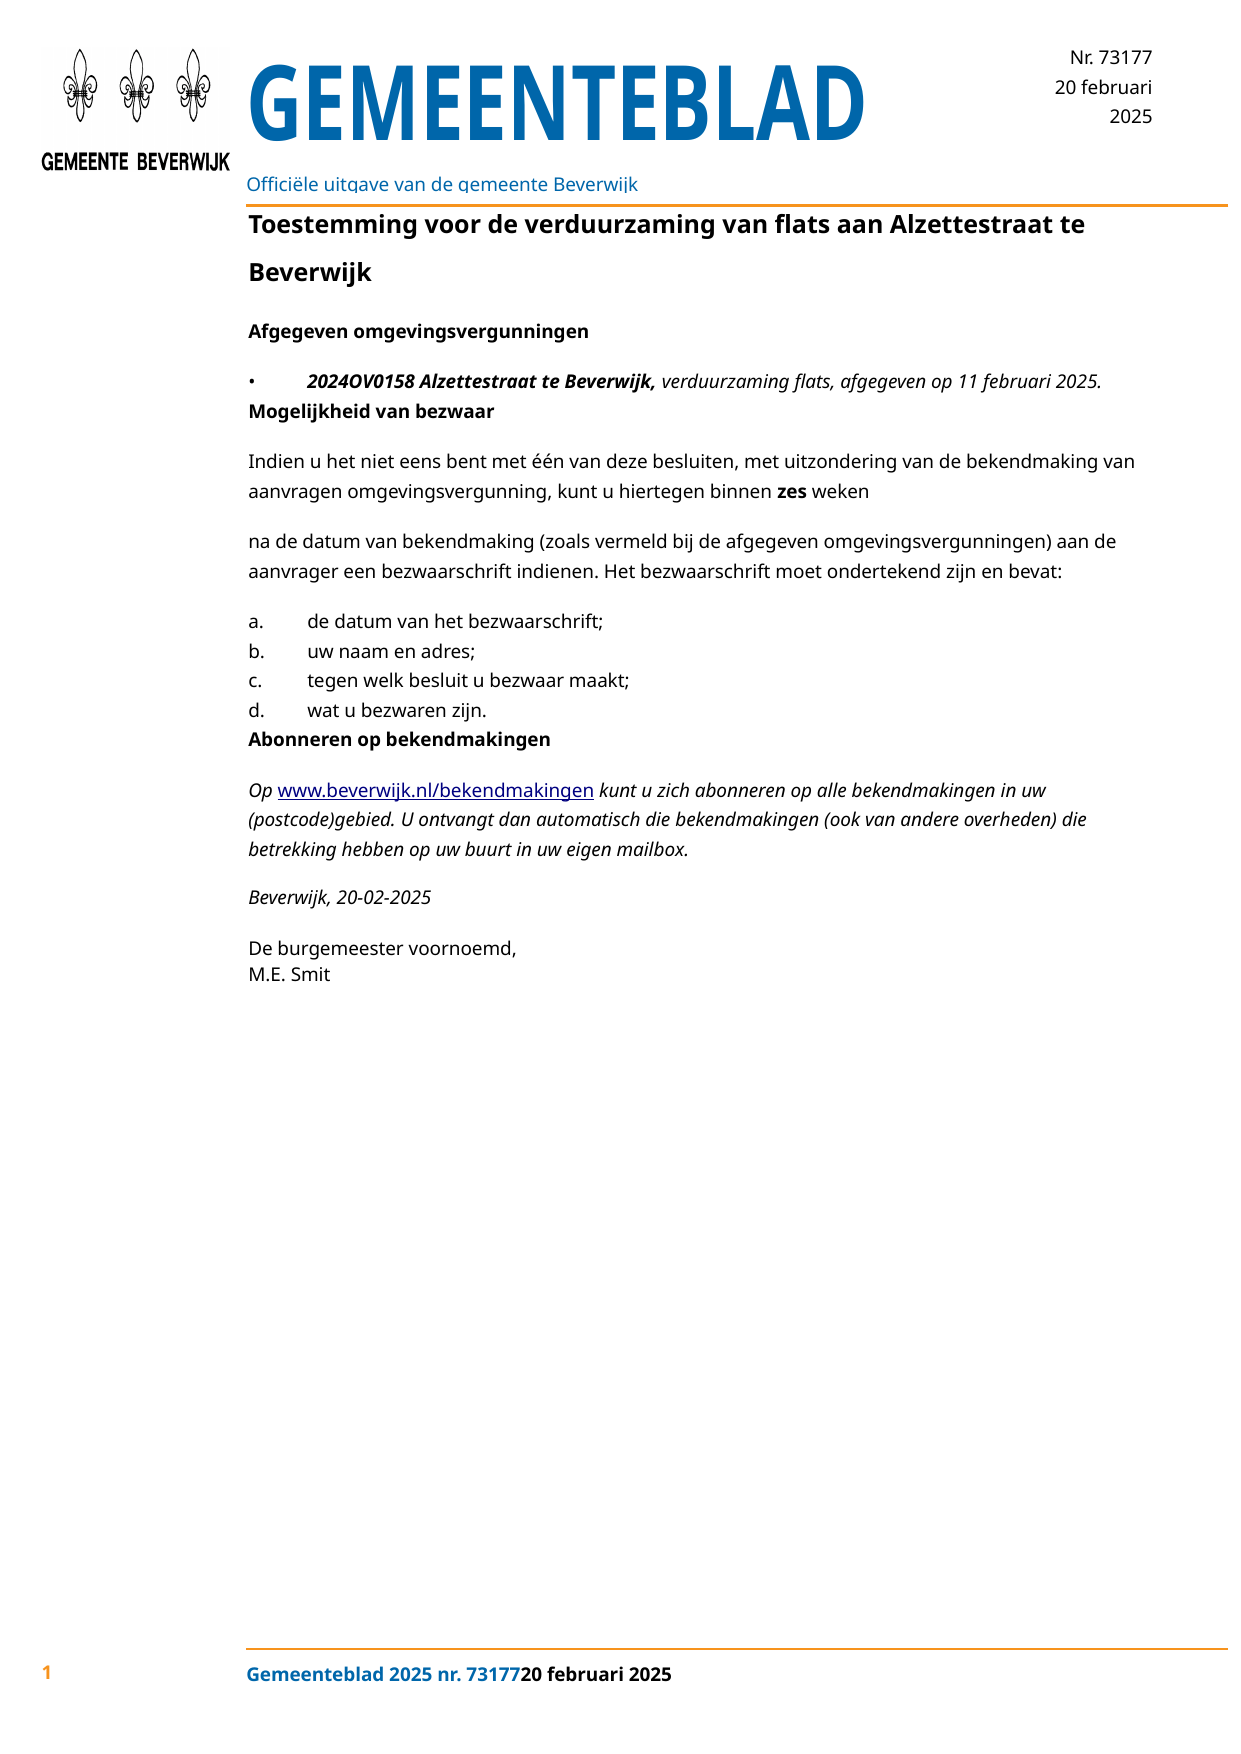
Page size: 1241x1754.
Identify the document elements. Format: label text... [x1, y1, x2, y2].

text Op www.beverwijk.nl/bekendmakingen kunt u zich abonneren op alle bekendmakingen in uw (postcode)gebied. U ontvangt dan automatisch die bekendmakingen (ook van andere overheden) die betrekking hebben op uw buurt in uw eigen mailbox. [248, 777, 1152, 862]
text De burgemeester voornoemd, [248, 936, 1152, 961]
picture [41, 47, 231, 172]
text Indien u het niet eens bent met één van deze besluiten, met uitzondering van de bekendmaking van aanvragen omgevingsvergunning, kunt u hiertegen binnen zes weken [248, 448, 1152, 504]
list uw naam en adres; [248, 638, 1152, 664]
text Beverwijk, 20-02-2025 [248, 884, 1152, 910]
list wat u bezwaren zijn. [248, 697, 1152, 723]
text na de datum van bekendmaking (zoals vermeld bij de afgegeven omgevingsvergunningen) aan de aanvrager een bezwaarschrift indienen. Het bezwaarschrift moet ondertekend zijn en bevat: [248, 528, 1152, 584]
text Toestemming voor de verduurzaming van flats aan Alzettestraat te Beverwijk [248, 207, 1152, 288]
list de datum van het bezwaarschrift; [248, 608, 1152, 634]
list tegen welk besluit u bezwaar maakt; [248, 667, 1152, 693]
text M.E. Smit [248, 961, 1152, 987]
list 2024OV0158 Alzettestraat te Beverwijk, verduurzaming flats, afgegeven op 11 februari 2025. [248, 368, 1152, 394]
text Abonneren op bekendmakingen [248, 727, 1152, 752]
text Afgegeven omgevingsvergunningen [248, 318, 1152, 344]
text Mogelijkheid van bezwaar [248, 398, 1152, 424]
